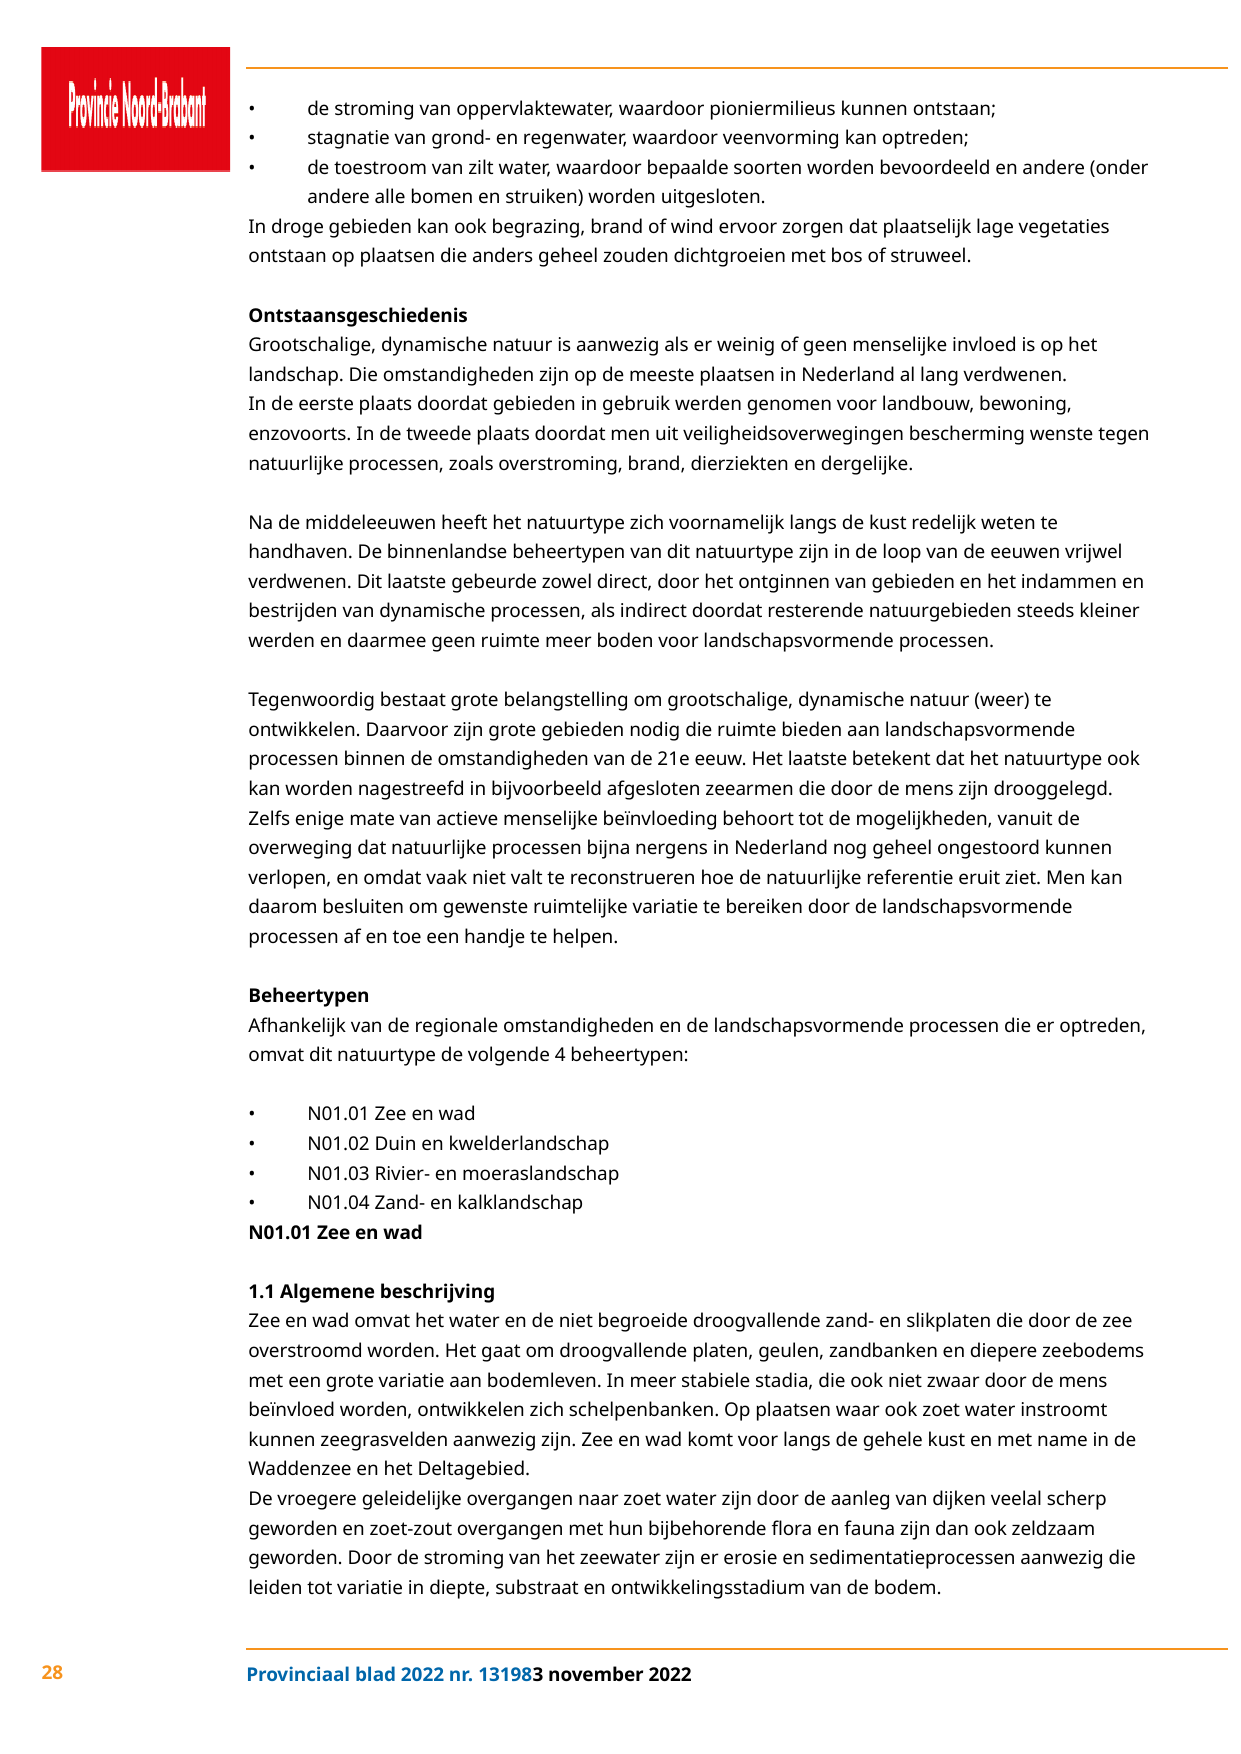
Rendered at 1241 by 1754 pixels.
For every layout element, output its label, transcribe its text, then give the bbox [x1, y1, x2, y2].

text In de eerste plaats doordat gebieden in gebruik werden genomen voor landbouw, bewoning, enzovoorts. In de tweede plaats doordat men uit veiligheidsoverwegingen bescherming wenste tegen natuurlijke processen, zoals overstroming, brand, dierziekten en dergelijke. [248, 391, 1152, 476]
list de toestroom van zilt water, waardoor bepaalde soorten worden bevoordeeld en andere (onder andere alle bomen en struiken) worden uitgesloten. [248, 154, 1152, 209]
text 1.1 Algemene beschrijving [248, 1278, 1152, 1304]
text Na de middeleeuwen heeft het natuurtype zich voornamelijk langs de kust redelijk weten te handhaven. De binnenlandse beheertypen van dit natuurtype zijn in de loop van de eeuwen vrijwel verdwenen. Dit laatste gebeurde zowel direct, door het ontginnen van gebieden en het indammen en bestrijden van dynamische processen, als indirect doordat resterende natuurgebieden steeds kleiner werden en daarmee geen ruimte meer boden voor landschapsvormende processen. [248, 509, 1152, 653]
text Beheertypen [248, 982, 1152, 1008]
list N01.03 Rivier- en moeraslandschap [248, 1160, 1152, 1186]
text In droge gebieden kan ook begrazing, brand of wind ervoor zorgen dat plaatselijk lage vegetaties ontstaan op plaatsen die anders geheel zouden dichtgroeien met bos of struweel. [248, 213, 1152, 268]
text De vroegere geleidelijke overgangen naar zoet water zijn door de aanleg van dijken veelal scherp geworden en zoet-zout overgangen met hun bijbehorende flora en fauna zijn dan ook zeldzaam geworden. Door de stroming van het zeewater zijn er erosie en sedimentatieprocessen aanwezig die leiden tot variatie in diepte, substraat en ontwikkelingsstadium van de bodem. [248, 1485, 1152, 1600]
text Grootschalige, dynamische natuur is aanwezig als er weinig of geen menselijke invloed is op het landschap. Die omstandigheden zijn op de meeste plaatsen in Nederland al lang verdwenen. [248, 331, 1152, 387]
text Afhankelijk van de regionale omstandigheden en de landschapsvormende processen die er optreden, omvat dit natuurtype de volgende 4 beheertypen: [248, 1012, 1152, 1067]
text Ontstaansgeschiedenis [248, 302, 1152, 328]
list N01.04 Zand- en kalklandschap [248, 1189, 1152, 1215]
list N01.02 Duin en kwelderlandschap [248, 1130, 1152, 1156]
list N01.01 Zee en wad [248, 1101, 1152, 1126]
list stagnatie van grond- en regenwater, waardoor veenvorming kan optreden; [248, 124, 1152, 150]
text N01.01 Zee en wad [248, 1219, 1152, 1245]
list de stroming van oppervlaktewater, waardoor pioniermilieus kunnen ontstaan; [248, 95, 1152, 121]
picture [41, 47, 231, 172]
text Zee en wad omvat het water en de niet begroeide droogvallende zand- en slikplaten die door de zee overstroomd worden. Het gaat om droogvallende platen, geulen, zandbanken en diepere zeebodems met een grote variatie aan bodemleven. In meer stabiele stadia, die ook niet zwaar door de mens beïnvloed worden, ontwikkelen zich schelpenbanken. Op plaatsen waar ook zoet water instroomt kunnen zeegrasvelden aanwezig zijn. Zee en wad komt voor langs de gehele kust en met name in de Waddenzee en het Deltagebied. [248, 1308, 1152, 1481]
text Tegenwoordig bestaat grote belangstelling om grootschalige, dynamische natuur (weer) te ontwikkelen. Daarvoor zijn grote gebieden nodig die ruimte bieden aan landschapsvormende processen binnen de omstandigheden van de 21e eeuw. Het laatste betekent dat het natuurtype ook kan worden nagestreefd in bijvoorbeeld afgesloten zeearmen die door de mens zijn drooggelegd. Zelfs enige mate van actieve menselijke beïnvloeding behoort tot de mogelijkheden, vanuit de overweging dat natuurlijke processen bijna nergens in Nederland nog geheel ongestoord kunnen verlopen, en omdat vaak niet valt te reconstrueren hoe de natuurlijke referentie eruit ziet. Men kan daarom besluiten om gewenste ruimtelijke variatie te bereiken door de landschapsvormende processen af en toe een handje te helpen. [248, 686, 1152, 949]
